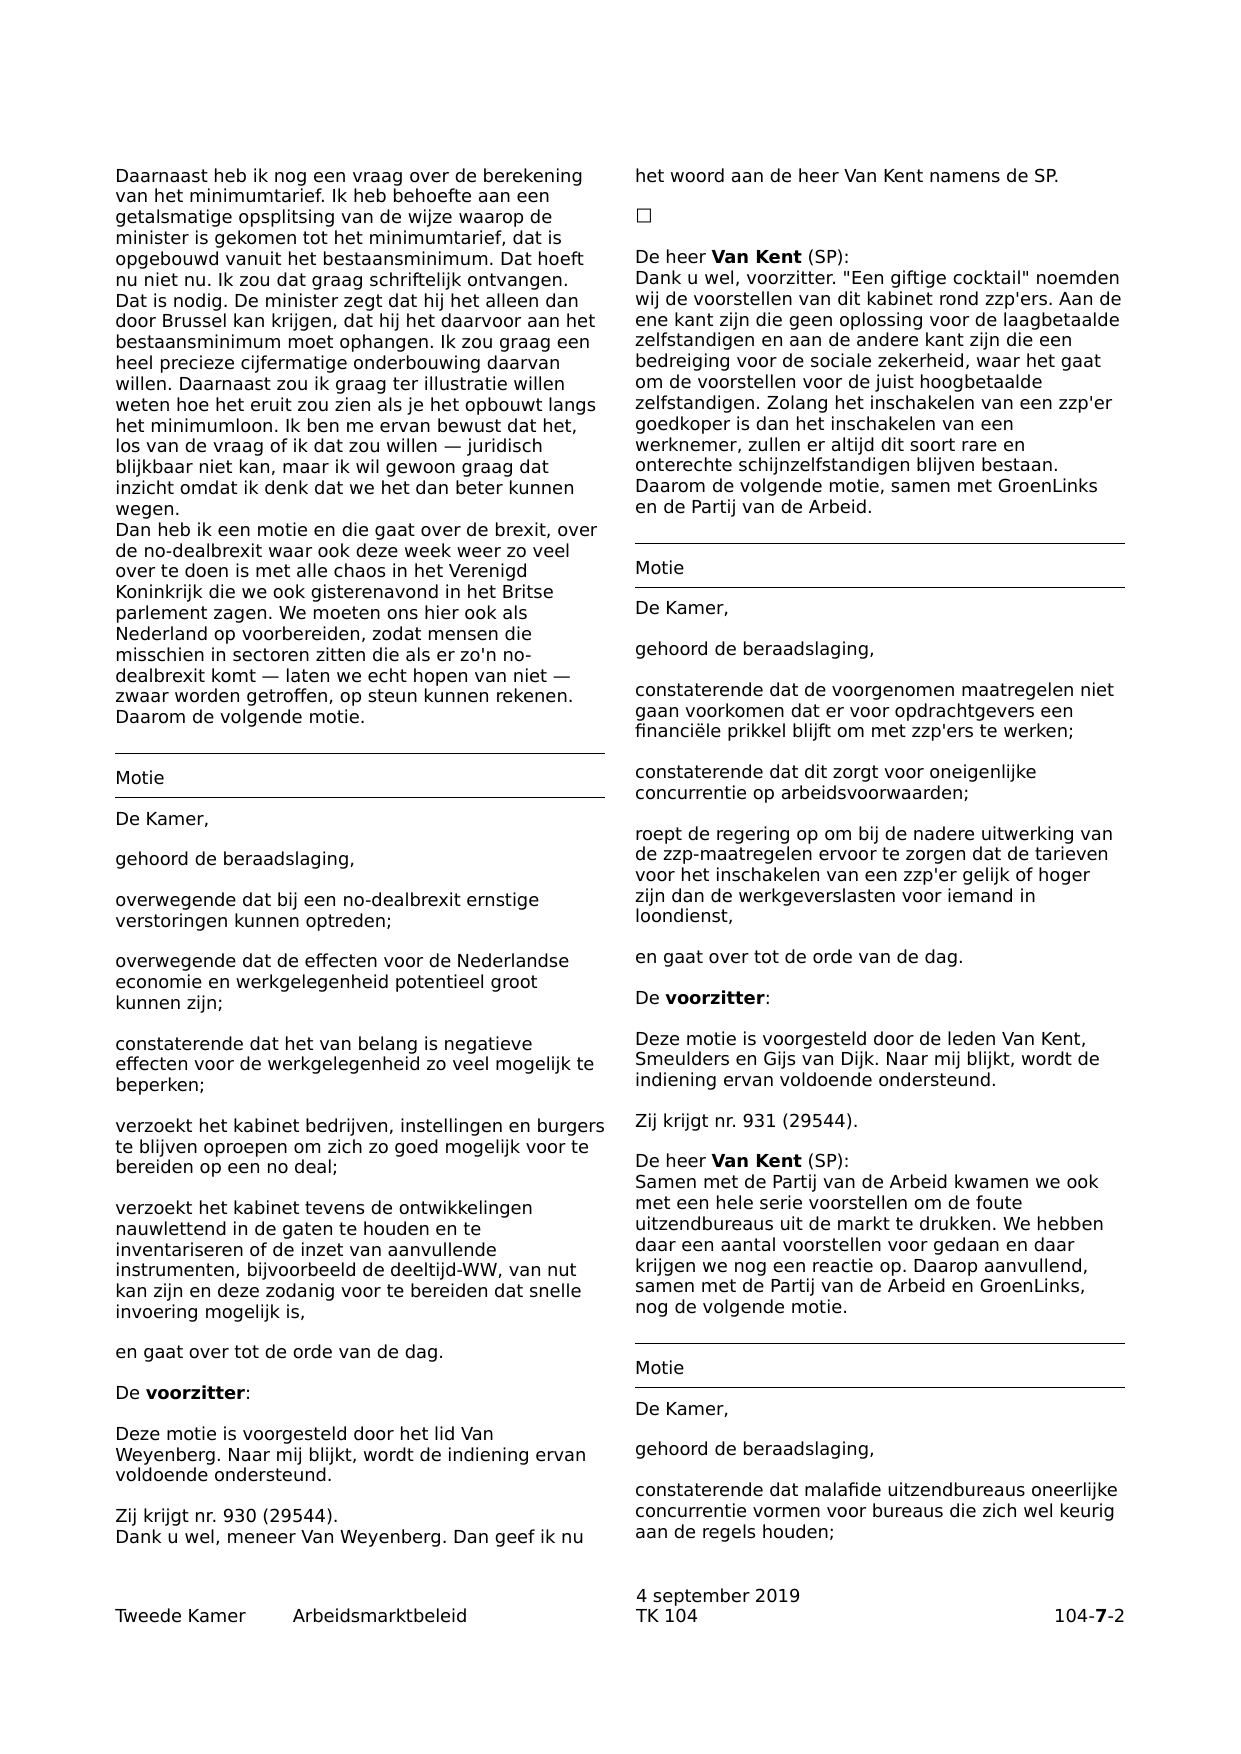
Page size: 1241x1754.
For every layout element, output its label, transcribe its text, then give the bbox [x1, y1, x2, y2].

text en gaat over tot de orde van de dag. [635, 947, 1125, 968]
text Dank u wel, meneer Van Weyenberg. Dan geef ik nu [115, 1527, 605, 1547]
text Deze motie is voorgesteld door het lid Van Weyenberg. Naar mij blijkt, wordt de indiening ervan voldoende ondersteund. [115, 1424, 605, 1486]
text roept de regering op om bij de nadere uitwerking van de zzp-maatregelen ervoor te zorgen dat de tarieven voor het inschakelen van een zzp'er gelijk of hoger zijn dan de werkgeverslasten voor iemand in loondienst, [635, 823, 1125, 927]
text Zij krijgt nr. 931 (29544). [635, 1111, 1125, 1131]
text Dank u wel, voorzitter. "Een giftige cocktail" noemden wij de voorstellen van dit kabinet rond zzp'ers. Aan de ene kant zijn die geen oplossing voor de laagbetaalde zelfstandigen en aan de andere kant zijn die een bedreiging voor de sociale zekerheid, waar het gaat om de voorstellen voor de juist hoogbetaalde zelfstandigen. Zolang het inschakelen van een zzp'er goedkoper is dan het inschakelen van een werknemer, zullen er altijd dit soort rare en onterechte schijnzelfstandigen blijven bestaan. Daarom de volgende motie, samen met GroenLinks en de Partij van de Arbeid. [635, 268, 1125, 518]
text Daarnaast heb ik nog een vraag over de berekening van het minimumtarief. Ik heb behoefte aan een getalsmatige opsplitsing van de wijze waarop de minister is gekomen tot het minimumtarief, dat is opgebouwd vanuit het bestaansminimum. Dat hoeft nu niet nu. Ik zou dat graag schriftelijk ontvangen. Dat is nodig. De minister zegt dat hij het alleen dan door Brussel kan krijgen, dat hij het daarvoor aan het bestaansminimum moet ophangen. Ik zou graag een heel precieze cijfermatige onderbouwing daarvan willen. Daarnaast zou ik graag ter illustratie willen weten hoe het eruit zou zien als je het opbouwt langs het minimumloon. Ik ben me ervan bewust dat het, los van de vraag of ik dat zou willen — juridisch blijkbaar niet kan, maar ik wil gewoon graag dat inzicht omdat ik denk dat we het dan beter kunnen wegen. [115, 165, 605, 519]
text constaterende dat het van belang is negatieve effecten voor de werkgelegenheid zo veel mogelijk te beperken; [115, 1033, 605, 1096]
text De heer Van Kent (SP): [635, 1151, 1125, 1172]
text De voorzitter: [635, 988, 1125, 1008]
text verzoekt het kabinet bedrijven, instellingen en burgers te blijven oproepen om zich zo goed mogelijk voor te bereiden op een no deal; [115, 1116, 605, 1178]
text De heer Van Kent (SP): [635, 247, 1125, 268]
text overwegende dat de effecten voor de Nederlandse economie en werkgelegenheid potentieel groot kunnen zijn; [115, 951, 605, 1013]
text Zij krijgt nr. 930 (29544). [115, 1506, 605, 1527]
text ⬜ [635, 206, 1125, 227]
text De Kamer, [115, 808, 605, 829]
text gehoord de beraadslaging, [635, 639, 1125, 660]
text gehoord de beraadslaging, [115, 849, 605, 870]
text Deze motie is voorgesteld door de leden Van Kent, Smeulders en Gijs van Dijk. Naar mij blijkt, wordt de indiening ervan voldoende ondersteund. [635, 1028, 1125, 1091]
text De voorzitter: [115, 1383, 605, 1404]
text verzoekt het kabinet tevens de ontwikkelingen nauwlettend in de gaten te houden en te inventariseren of de inzet van aanvullende instrumenten, bijvoorbeeld de deeltijd-WW, van nut kan zijn en deze zodanig voor te bereiden dat snelle invoering mogelijk is, [115, 1198, 605, 1322]
text constaterende dat dit zorgt voor oneigenlijke concurrentie op arbeidsvoorwaarden; [635, 762, 1125, 803]
text Motie [115, 768, 605, 788]
text Dan heb ik een motie en die gaat over de brexit, over de no-dealbrexit waar ook deze week weer zo veel over te doen is met alle chaos in het Verenigd Koninkrijk die we ook gisterenavond in het Britse parlement zagen. We moeten ons hier ook als Nederland op voorbereiden, zodat mensen die misschien in sectoren zitten die als er zo'n no-dealbrexit komt — laten we echt hopen van niet — zwaar worden getroffen, op steun kunnen rekenen. Daarom de volgende motie. [115, 519, 605, 728]
text Motie [635, 557, 1125, 578]
text constaterende dat de voorgenomen maatregelen niet gaan voorkomen dat er voor opdrachtgevers een financiële prikkel blijft om met zzp'ers te werken; [635, 680, 1125, 742]
text Samen met de Partij van de Arbeid kwamen we ook met een hele serie voorstellen om de foute uitzendbureaus uit de markt te drukken. We hebben daar een aantal voorstellen voor gedaan en daar krijgen we nog een reactie op. Daarop aanvullend, samen met de Partij van de Arbeid en GroenLinks, nog de volgende motie. [635, 1172, 1125, 1318]
text het woord aan de heer Van Kent namens de SP. [635, 165, 1125, 186]
text gehoord de beraadslaging, [635, 1439, 1125, 1460]
text constaterende dat malafide uitzendbureaus oneerlijke concurrentie vormen voor bureaus die zich wel keurig aan de regels houden; [635, 1480, 1125, 1542]
text en gaat over tot de orde van de dag. [115, 1342, 605, 1363]
text De Kamer, [635, 1398, 1125, 1419]
text Motie [635, 1358, 1125, 1378]
text overwegende dat bij een no-dealbrexit ernstige verstoringen kunnen optreden; [115, 890, 605, 931]
text De Kamer, [635, 598, 1125, 619]
